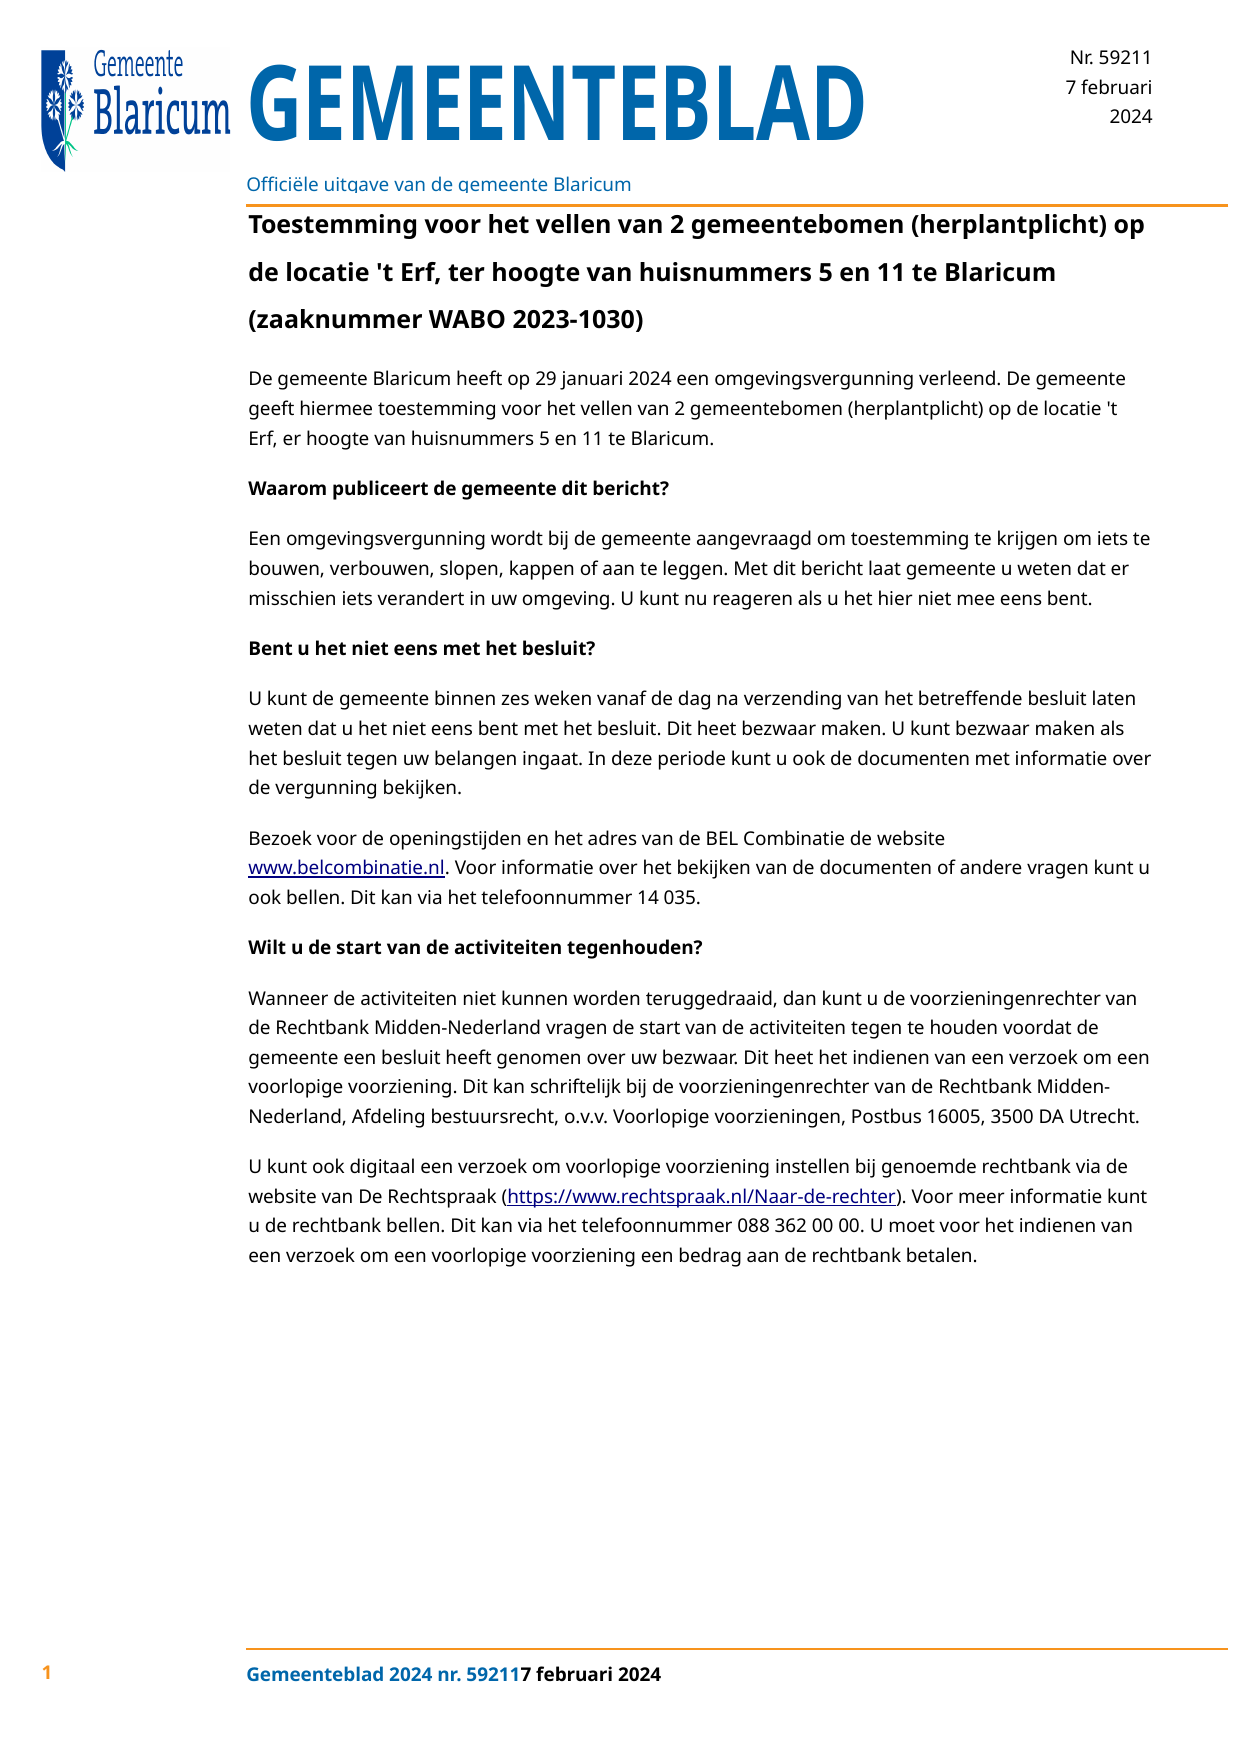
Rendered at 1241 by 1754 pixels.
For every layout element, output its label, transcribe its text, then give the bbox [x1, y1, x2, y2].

text Een omgevingsvergunning wordt bij de gemeente aangevraagd om toestemming te krijgen om iets te bouwen, verbouwen, slopen, kappen of aan te leggen. Met dit bericht laat gemeente u weten dat er misschien iets verandert in uw omgeving. U kunt nu reageren als u het hier niet mee eens bent. [248, 526, 1152, 610]
text Bezoek voor de openingstijden en het adres van de BEL Combinatie de website www.belcombinatie.nl. Voor informatie over het bekijken van de documenten of andere vragen kunt u ook bellen. Dit kan via het telefoonnummer 14 035. [248, 825, 1152, 909]
text Bent u het niet eens met het besluit? [248, 635, 1152, 661]
text Toestemming voor het vellen van 2 gemeentebomen (herplantplicht) op de locatie 't Erf, ter hoogte van huisnummers 5 en 11 te Blaricum (zaaknummer WABO 2023-1030) [248, 207, 1152, 336]
text De gemeente Blaricum heeft op 29 januari 2024 een omgevingsvergunning verleend. De gemeente geeft hiermee toestemming voor het vellen van 2 gemeentebomen (herplantplicht) op de locatie 't Erf, er hoogte van huisnummers 5 en 11 te Blaricum. [248, 366, 1152, 450]
text U kunt de gemeente binnen zes weken vanaf de dag na verzending van het betreffende besluit laten weten dat u het niet eens bent met het besluit. Dit heet bezwaar maken. U kunt bezwaar maken als het besluit tegen uw belangen ingaat. In deze periode kunt u ook de documenten met informatie over de vergunning bekijken. [248, 686, 1152, 800]
text U kunt ook digitaal een verzoek om voorlopige voorziening instellen bij genoemde rechtbank via de website van De Rechtspraak (https://www.rechtspraak.nl/Naar-de-rechter). Voor meer informatie kunt u de rechtbank bellen. Dit kan via het telefoonnummer 088 362 00 00. U moet voor het indienen van een verzoek om een voorlopige voorziening een bedrag aan de rechtbank betalen. [248, 1153, 1152, 1268]
text Wanneer de activiteiten niet kunnen worden teruggedraaid, dan kunt u de voorzieningenrechter van de Rechtbank Midden-Nederland vragen de start van de activiteiten tegen te houden voordat de gemeente een besluit heeft genomen over uw bezwaar. Dit heet het indienen van een verzoek om een voorlopige voorziening. Dit kan schriftelijk bij de voorzieningenrechter van de Rechtbank Midden-Nederland, Afdeling bestuursrecht, o.v.v. Voorlopige voorzieningen, Postbus 16005, 3500 DA Utrecht. [248, 985, 1152, 1129]
text Wilt u de start van de activiteiten tegenhouden? [248, 934, 1152, 960]
text Waarom publiceert de gemeente dit bericht? [248, 475, 1152, 501]
picture [41, 47, 231, 172]
